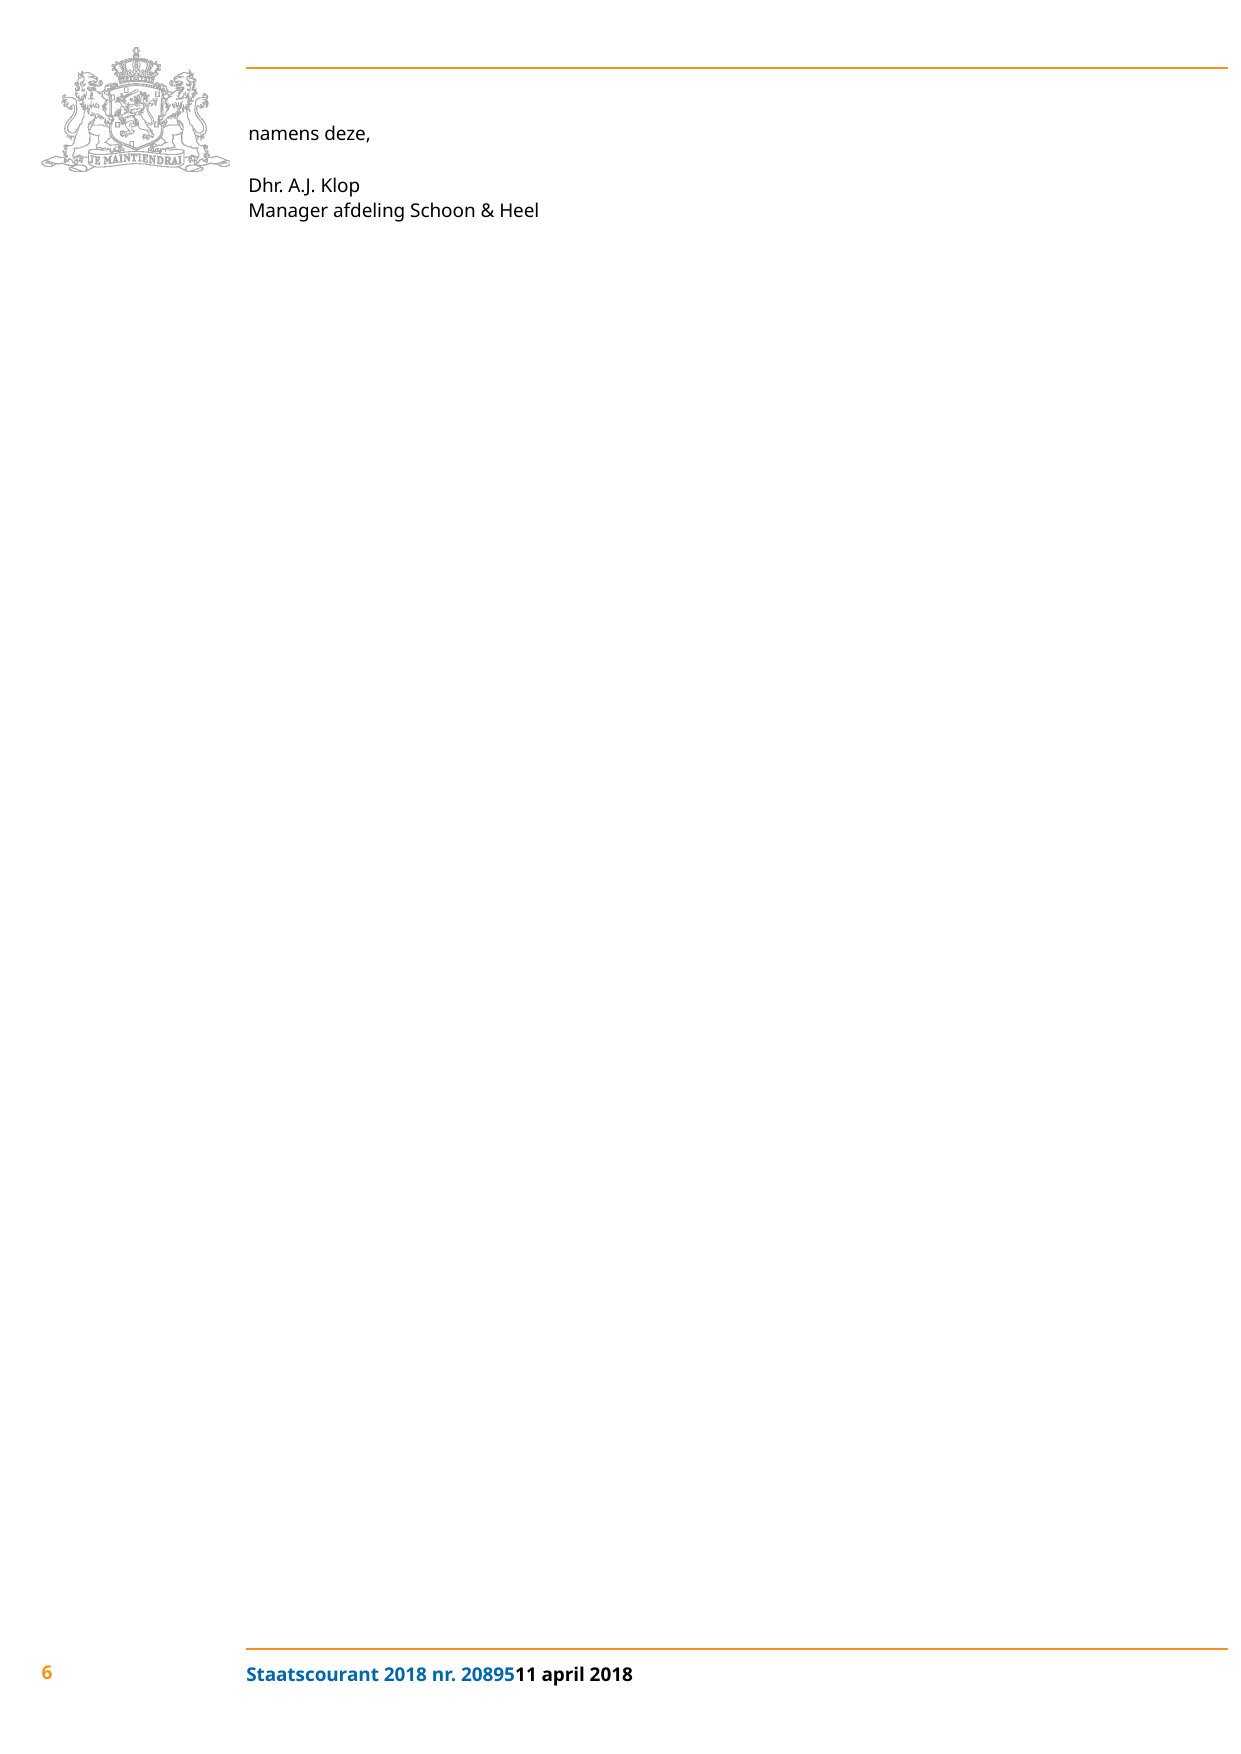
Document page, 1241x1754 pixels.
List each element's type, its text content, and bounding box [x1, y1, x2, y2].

picture [41, 47, 231, 172]
text Manager afdeling Schoon & Heel [248, 198, 1152, 223]
text Dhr. A.J. Klop [248, 172, 1152, 198]
text namens deze, [248, 121, 1152, 146]
